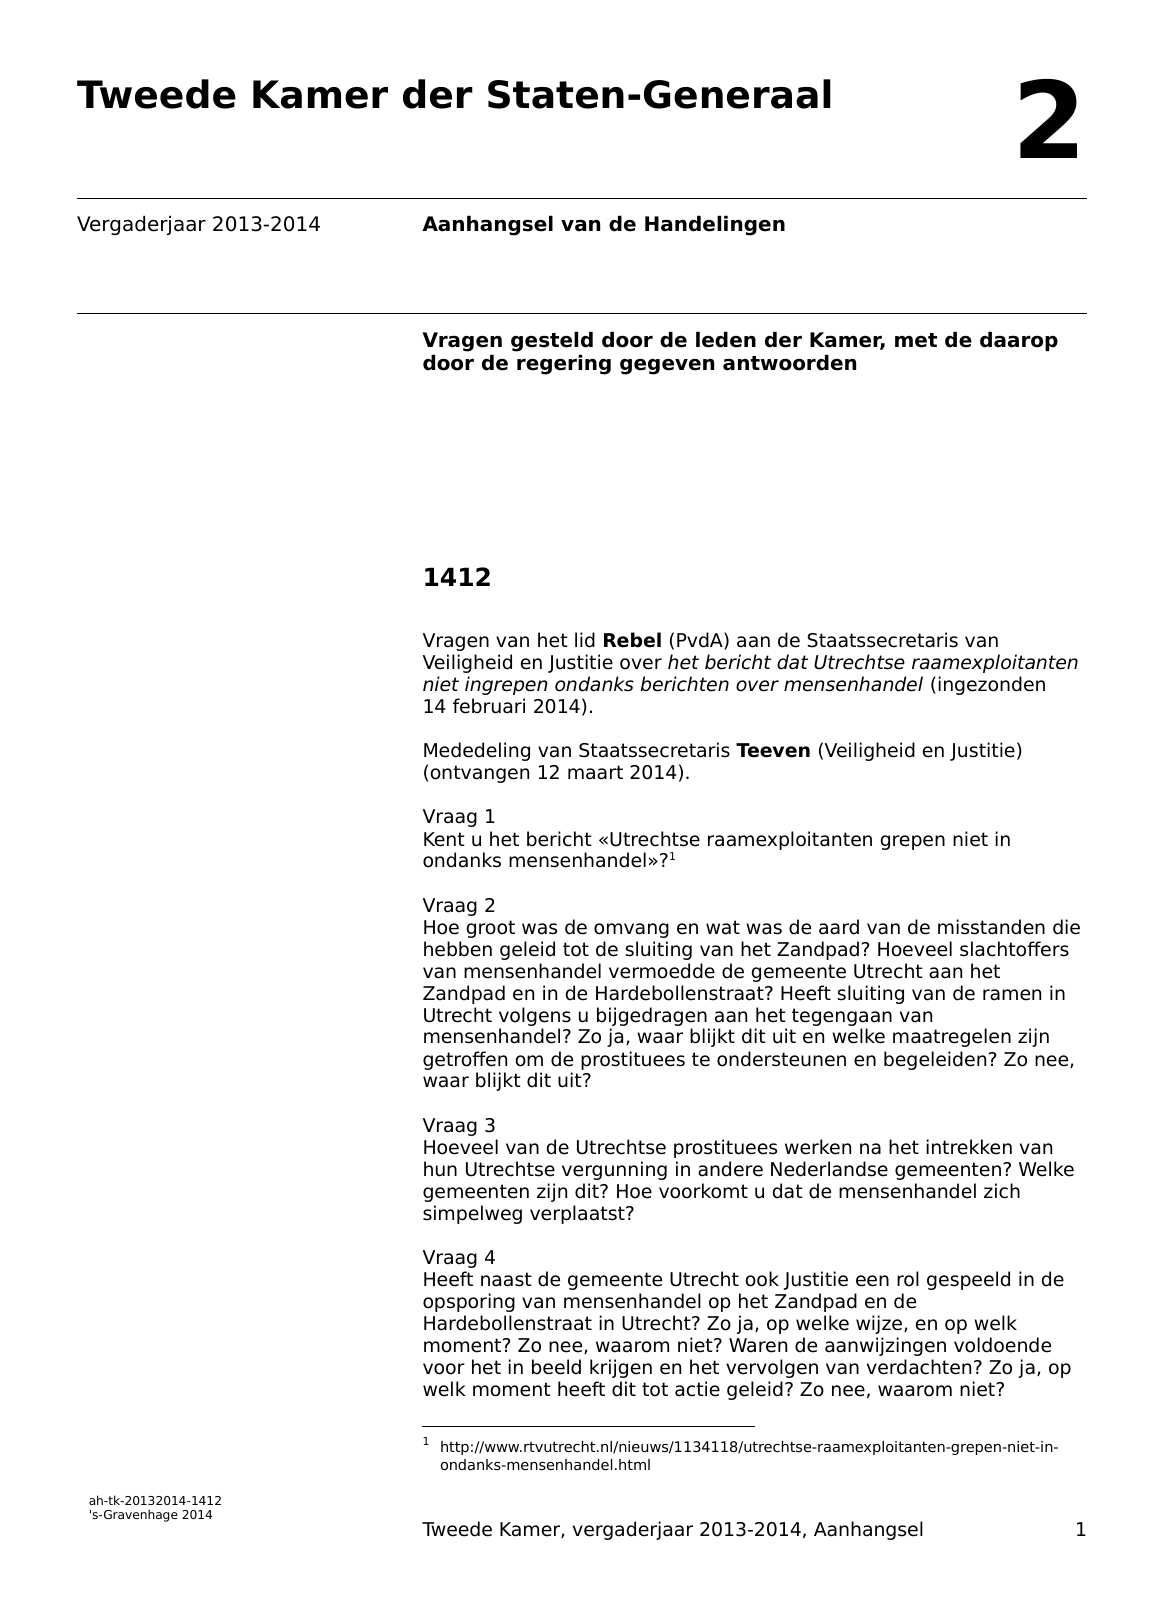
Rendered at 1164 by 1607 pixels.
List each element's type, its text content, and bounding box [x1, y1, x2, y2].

table_cell Aanhangsel van de Handelingen [422, 199, 1087, 313]
text Vragen van het lid Rebel (PvdA) aan de Staatssecretaris van Veiligheid en Justitie over het bericht dat Utrechtse raamexploitanten niet ingrepen ondanks berichten over mensenhandel (ingezonden 14 februari 2014). [422, 630, 1087, 718]
text Mededeling van Staatssecretaris Teeven (Veiligheid en Justitie) (ontvangen 12 maart 2014). [422, 740, 1087, 784]
text Hoe groot was de omvang en wat was de aard van de misstanden die hebben geleid tot de sluiting van het Zandpad? Hoeveel slachtoffers van mensenhandel vermoedde de gemeente Utrecht aan het Zandpad en in de Hardebollenstraat? Heeft sluiting van de ramen in Utrecht volgens u bijgedragen aan het tegengaan van mensenhandel? Zo ja, waar blijkt dit uit en welke maatregelen zijn getroffen om de prostituees te ondersteunen en begeleiden? Zo nee, waar blijkt dit uit? [422, 917, 1087, 1092]
table_cell Vragen gesteld door de leden der Kamer, met de daarop door de regering gegeven antwoorden [422, 314, 1087, 375]
text http://www.rtvutrecht.nl/nieuws/1134118/utrechtse-raamexploitanten-grepen-niet-in-ondanks-mensenhandel.html [422, 1435, 1087, 1474]
text Vraag 3 [422, 1114, 1087, 1137]
text 's-Gravenhage 2014 [88, 1508, 323, 1522]
table_header 2 [886, 59, 1087, 198]
text ah-tk-20132014-1412 [88, 1494, 323, 1508]
text Kent u het bericht «Utrechtse raamexploitanten grepen niet in ondanks mensenhandel»? [422, 828, 1087, 872]
text Vraag 4 [422, 1247, 1087, 1269]
text 1412 [422, 563, 1087, 592]
table_cell Vergaderjaar 2013-2014 [77, 199, 422, 313]
text Vraag 2 [422, 894, 1087, 917]
table_cell [77, 314, 422, 375]
text Hoeveel van de Utrechtse prostituees werken na het intrekken van hun Utrechtse vergunning in andere Nederlandse gemeenten? Welke gemeenten zijn dit? Hoe voorkomt u dat de mensenhandel zich simpelweg verplaatst? [422, 1137, 1087, 1224]
table_header Tweede Kamer der Staten-Generaal [77, 59, 886, 198]
text Vraag 1 [422, 806, 1087, 828]
text Heeft naast de gemeente Utrecht ook Justitie een rol gespeeld in de opsporing van mensenhandel op het Zandpad en de Hardebollenstraat in Utrecht? Zo ja, op welke wijze, en op welk moment? Zo nee, waarom niet? Waren de aanwijzingen voldoende voor het in beeld krijgen en het vervolgen van verdachten? Zo ja, op welk moment heeft dit tot actie geleid? Zo nee, waarom niet? [422, 1269, 1087, 1401]
